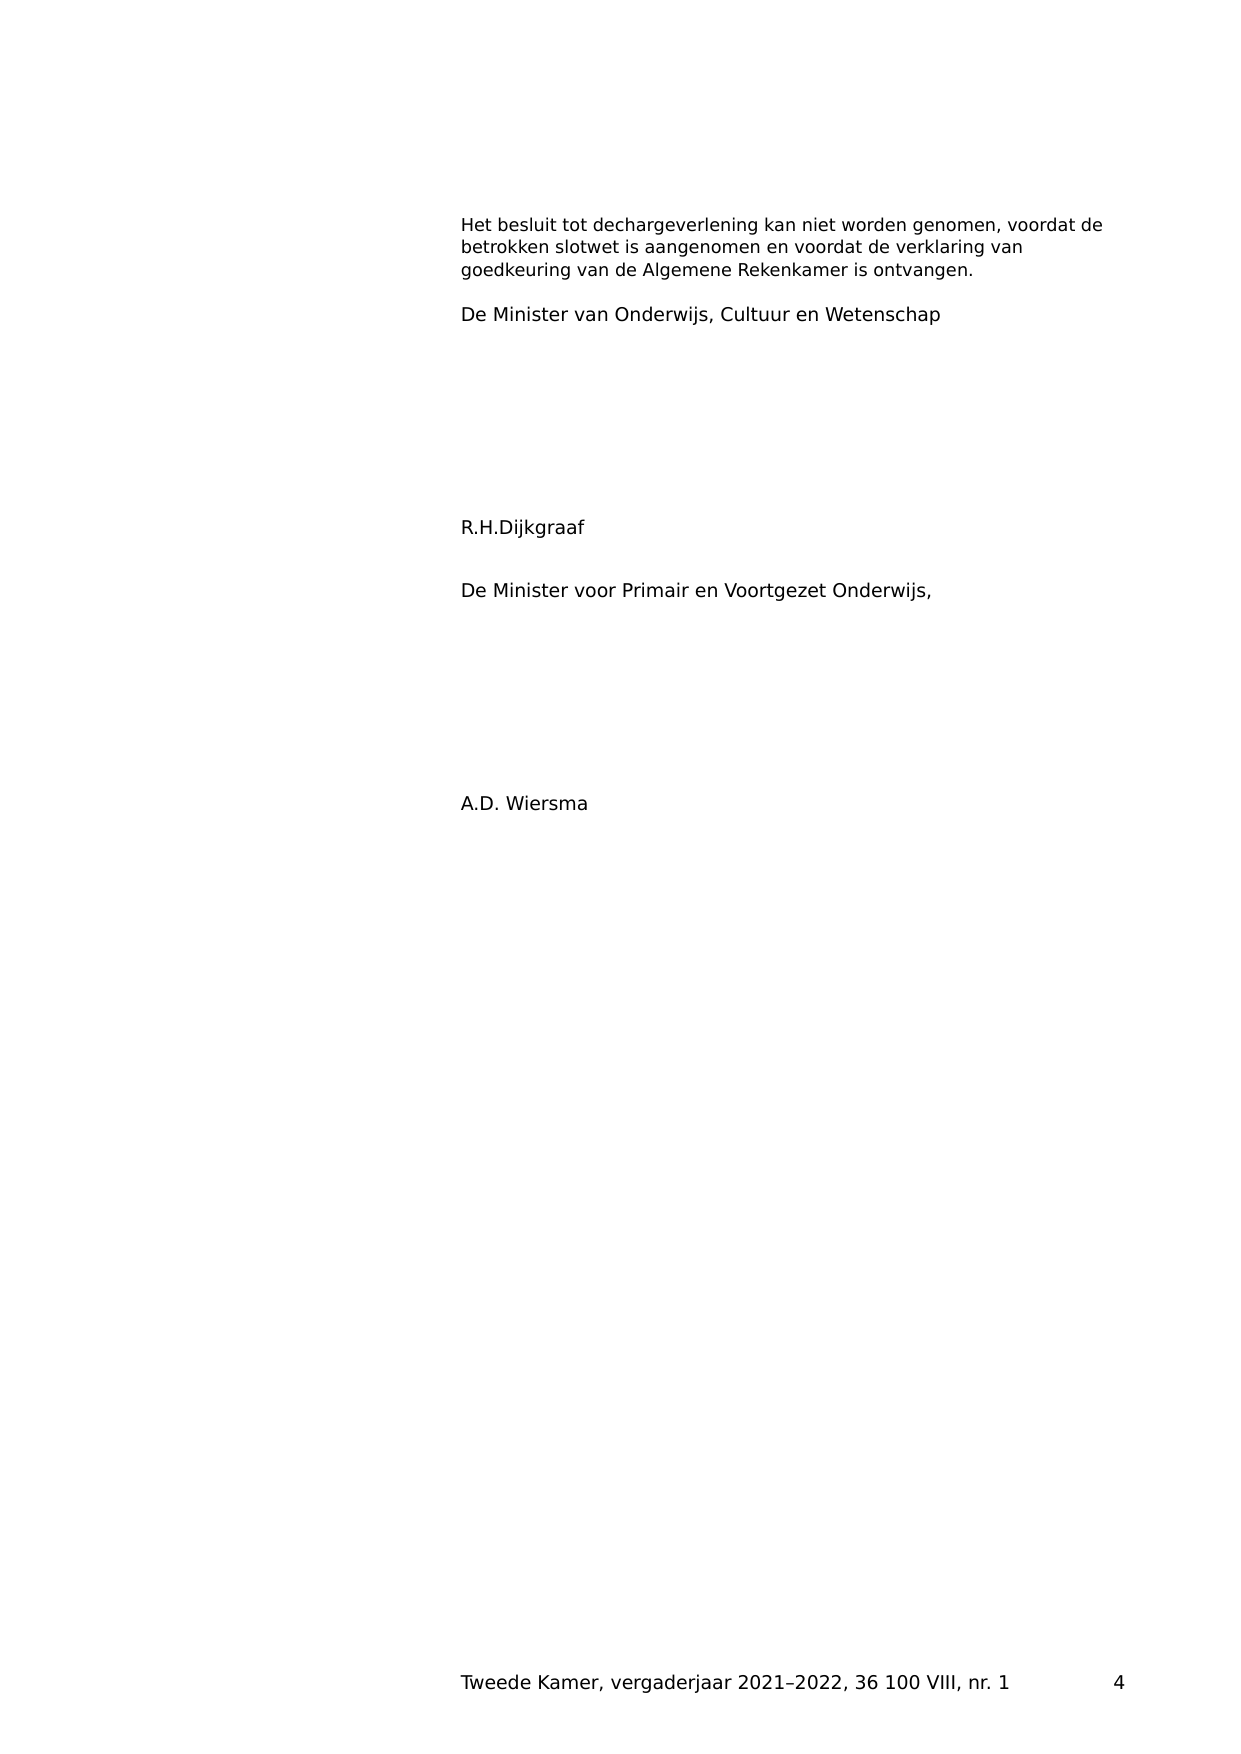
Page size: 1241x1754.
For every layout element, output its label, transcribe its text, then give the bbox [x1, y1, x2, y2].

text R.H.Dijkgraaf [461, 517, 1125, 539]
text De Minister voor Primair en Voortgezet Onderwijs, [461, 580, 1125, 602]
text A.D. Wiersma [461, 792, 1125, 814]
text Het besluit tot dechargeverlening kan niet worden genomen, voordat de betrokken slotwet is aangenomen en voordat de verklaring van goedkeuring van de Algemene Rekenkamer is ontvangen. [461, 213, 1125, 281]
text De Minister van Onderwijs, Cultuur en Wetenschap [461, 304, 1125, 326]
